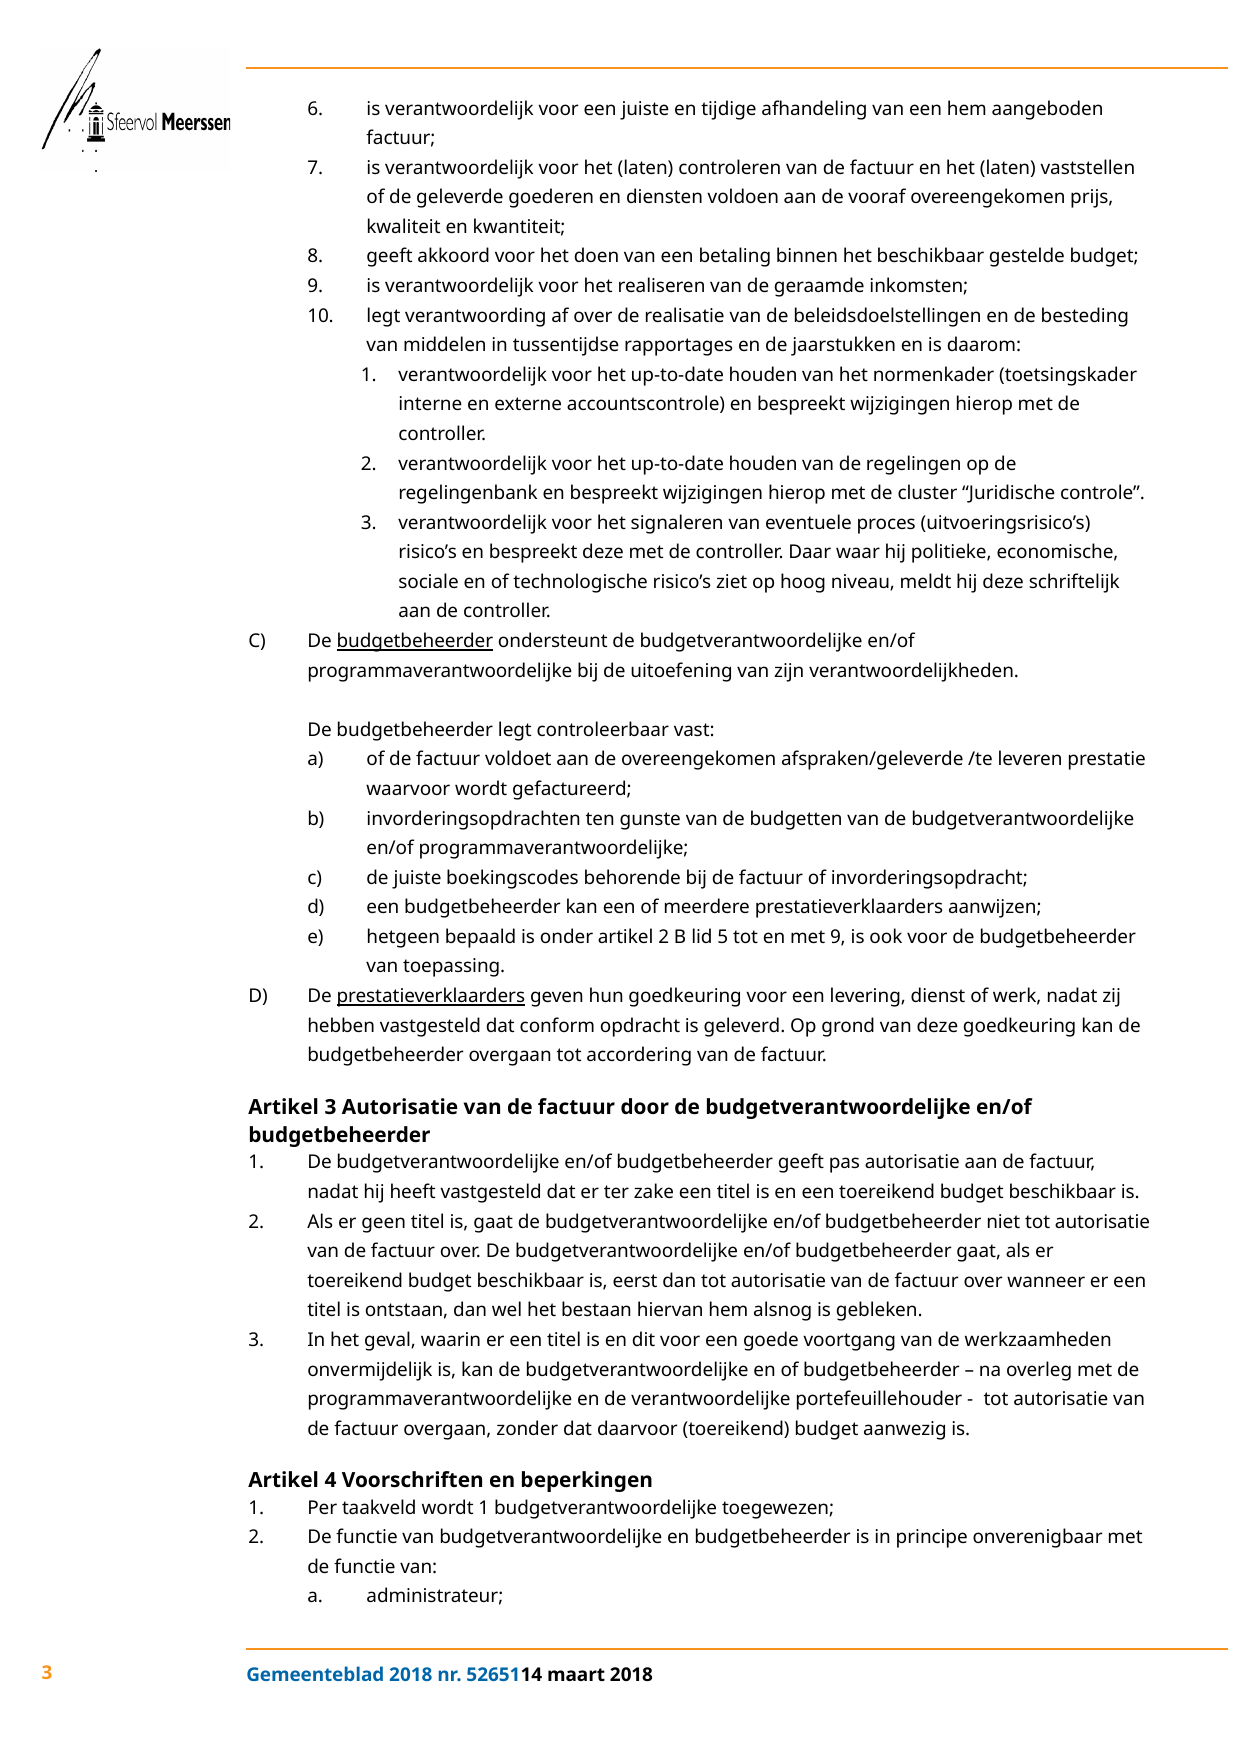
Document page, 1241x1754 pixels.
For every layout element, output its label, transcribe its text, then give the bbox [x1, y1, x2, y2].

list is verantwoordelijk voor een juiste en tijdige afhandeling van een hem aangeboden factuur; [307, 95, 1152, 150]
list De budgetbeheerder legt controleerbaar vast: [248, 716, 1152, 742]
list invorderingsopdrachten ten gunste van de budgetten van de budgetverantwoordelijke en/of programmaverantwoordelijke; [307, 805, 1152, 860]
list hetgeen bepaald is onder artikel 2 B lid 5 tot en met 9, is ook voor de budgetbeheerder van toepassing. [307, 923, 1152, 978]
list De prestatieverklaarders geven hun goedkeuring voor een levering, dienst of werk, nadat zij hebben vastgesteld dat conform opdracht is geleverd. Op grond van deze goedkeuring kan de budgetbeheerder overgaan tot accordering van de factuur. [248, 982, 1152, 1067]
text Artikel 4 Voorschriften en beperkingen [248, 1465, 1152, 1494]
list Als er geen titel is, gaat de budgetverantwoordelijke en/of budgetbeheerder niet tot autorisatie van de factuur over. De budgetverantwoordelijke en/of budgetbeheerder gaat, als er toereikend budget beschikbaar is, eerst dan tot autorisatie van de factuur over wanneer er een titel is ontstaan, dan wel het bestaan hiervan hem alsnog is gebleken. [248, 1208, 1152, 1322]
list De budgetbeheerder ondersteunt de budgetverantwoordelijke en/of programmaverantwoordelijke bij de uitoefening van zijn verantwoordelijkheden. [248, 627, 1152, 683]
list of de factuur voldoet aan de overeengekomen afspraken/geleverde /te leveren prestatie waarvoor wordt gefactureerd; [307, 746, 1152, 801]
list is verantwoordelijk voor het (laten) controleren van de factuur en het (laten) vaststellen of de geleverde goederen en diensten voldoen aan de vooraf overeengekomen prijs, kwaliteit en kwantiteit; [307, 154, 1152, 239]
list verantwoordelijk voor het up-to-date houden van de regelingen op de regelingenbank en bespreekt wijzigingen hierop met de cluster “Juridische controle”. [361, 450, 1152, 505]
picture [41, 47, 231, 172]
list administrateur; [307, 1583, 1152, 1608]
list De budgetverantwoordelijke en/of budgetbeheerder geeft pas autorisatie aan de factuur, nadat hij heeft vastgesteld dat er ter zake een titel is en een toereikend budget beschikbaar is. [248, 1149, 1152, 1204]
list de juiste boekingscodes behorende bij de factuur of invorderingsopdracht; [307, 864, 1152, 890]
list In het geval, waarin er een titel is en dit voor een goede voortgang van de werkzaamheden onvermijdelijk is, kan de budgetverantwoordelijke en of budgetbeheerder – na overleg met de programmaverantwoordelijke en de verantwoordelijke portefeuillehouder - tot autorisatie van de factuur overgaan, zonder dat daarvoor (toereikend) budget aanwezig is. [248, 1326, 1152, 1441]
list is verantwoordelijk voor het realiseren van de geraamde inkomsten; [307, 272, 1152, 298]
text Artikel 3 Autorisatie van de factuur door de budgetverantwoordelijke en/of budgetbeheerder [248, 1092, 1152, 1149]
list verantwoordelijk voor het signaleren van eventuele proces (uitvoeringsrisico’s) risico’s en bespreekt deze met de controller. Daar waar hij politieke, economische, sociale en of technologische risico’s ziet op hoog niveau, meldt hij deze schriftelijk aan de controller. [361, 509, 1152, 623]
list geeft akkoord voor het doen van een betaling binnen het beschikbaar gestelde budget; [307, 243, 1152, 268]
list Per taakveld wordt 1 budgetverantwoordelijke toegewezen; [248, 1494, 1152, 1519]
list verantwoordelijk voor het up-to-date houden van het normenkader (toetsingskader interne en externe accountscontrole) en bespreekt wijzigingen hierop met de controller. [361, 361, 1152, 446]
list De functie van budgetverantwoordelijke en budgetbeheerder is in principe onverenigbaar met de functie van: [248, 1523, 1152, 1579]
list een budgetbeheerder kan een of meerdere prestatieverklaarders aanwijzen; [307, 893, 1152, 919]
list legt verantwoording af over de realisatie van de beleidsdoelstellingen en de besteding van middelen in tussentijdse rapportages en de jaarstukken en is daarom: [307, 302, 1152, 357]
